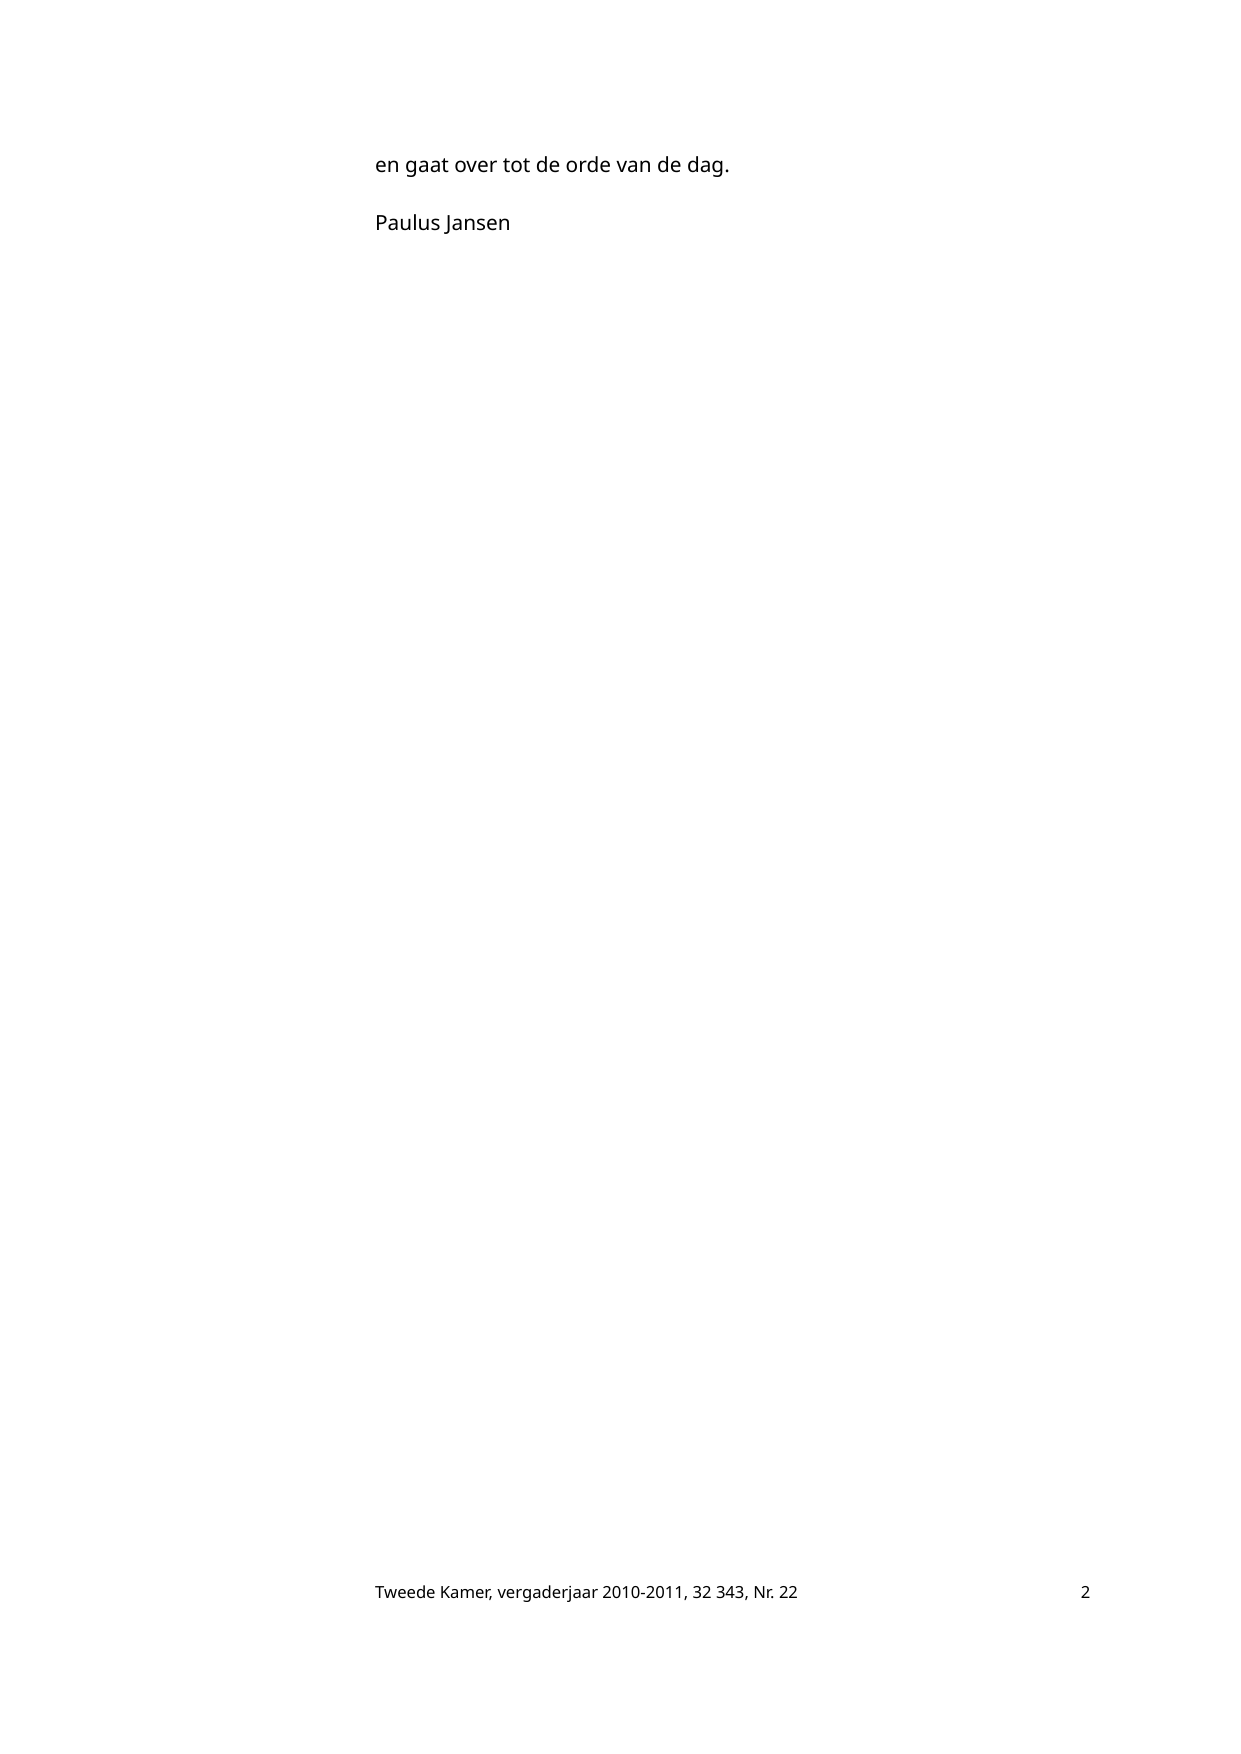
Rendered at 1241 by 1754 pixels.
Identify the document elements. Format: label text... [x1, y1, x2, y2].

text Paulus Jansen [375, 208, 1090, 237]
text en gaat over tot de orde van de dag. [375, 150, 1090, 178]
